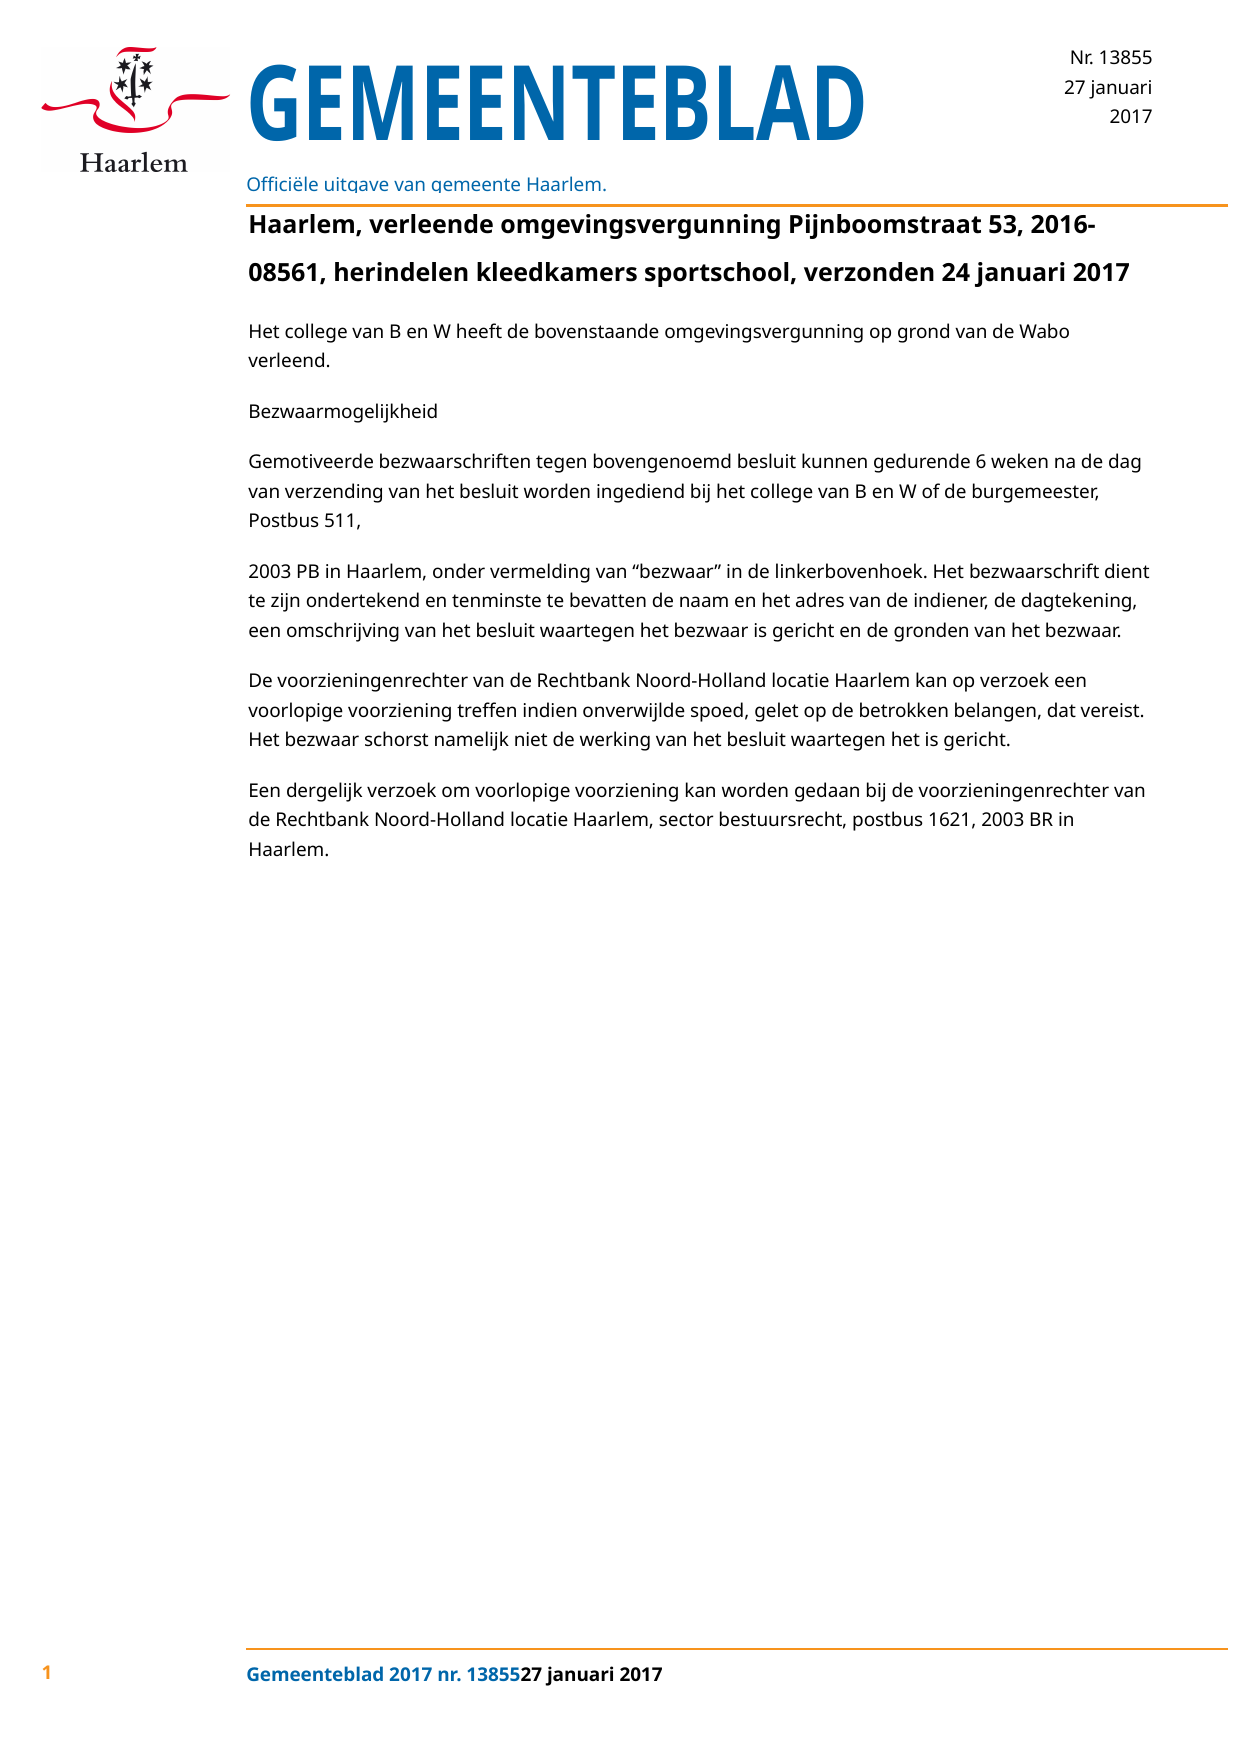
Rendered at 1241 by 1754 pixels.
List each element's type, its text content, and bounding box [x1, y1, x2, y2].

text 2003 PB in Haarlem, onder vermelding van “bezwaar” in de linkerbovenhoek. Het bezwaarschrift dient te zijn ondertekend en tenminste te bevatten de naam en het adres van de indiener, de dagtekening, een omschrijving van het besluit waartegen het bezwaar is gericht en de gronden van het bezwaar. [248, 558, 1152, 643]
text Gemotiveerde bezwaarschriften tegen bovengenoemd besluit kunnen gedurende 6 weken na de dag van verzending van het besluit worden ingediend bij het college van B en W of de burgemeester, Postbus 511, [248, 448, 1152, 533]
text De voorzieningenrechter van de Rechtbank Noord-Holland locatie Haarlem kan op verzoek een voorlopige voorziening treffen indien onverwijlde spoed, gelet op de betrokken belangen, dat vereist. Het bezwaar schorst namelijk niet de werking van het besluit waartegen het is gericht. [248, 667, 1152, 752]
picture [41, 47, 231, 172]
text Een dergelijk verzoek om voorlopige voorziening kan worden gedaan bij de voorzieningenrechter van de Rechtbank Noord-Holland locatie Haarlem, sector bestuursrecht, postbus 1621, 2003 BR in Haarlem. [248, 777, 1152, 862]
text Het college van B en W heeft de bovenstaande omgevingsvergunning op grond van de Wabo verleend. [248, 318, 1152, 373]
text Bezwaarmogelijkheid [248, 398, 1152, 424]
text Haarlem, verleende omgevingsvergunning Pijnboomstraat 53, 2016-08561, herindelen kleedkamers sportschool, verzonden 24 januari 2017 [248, 207, 1152, 288]
